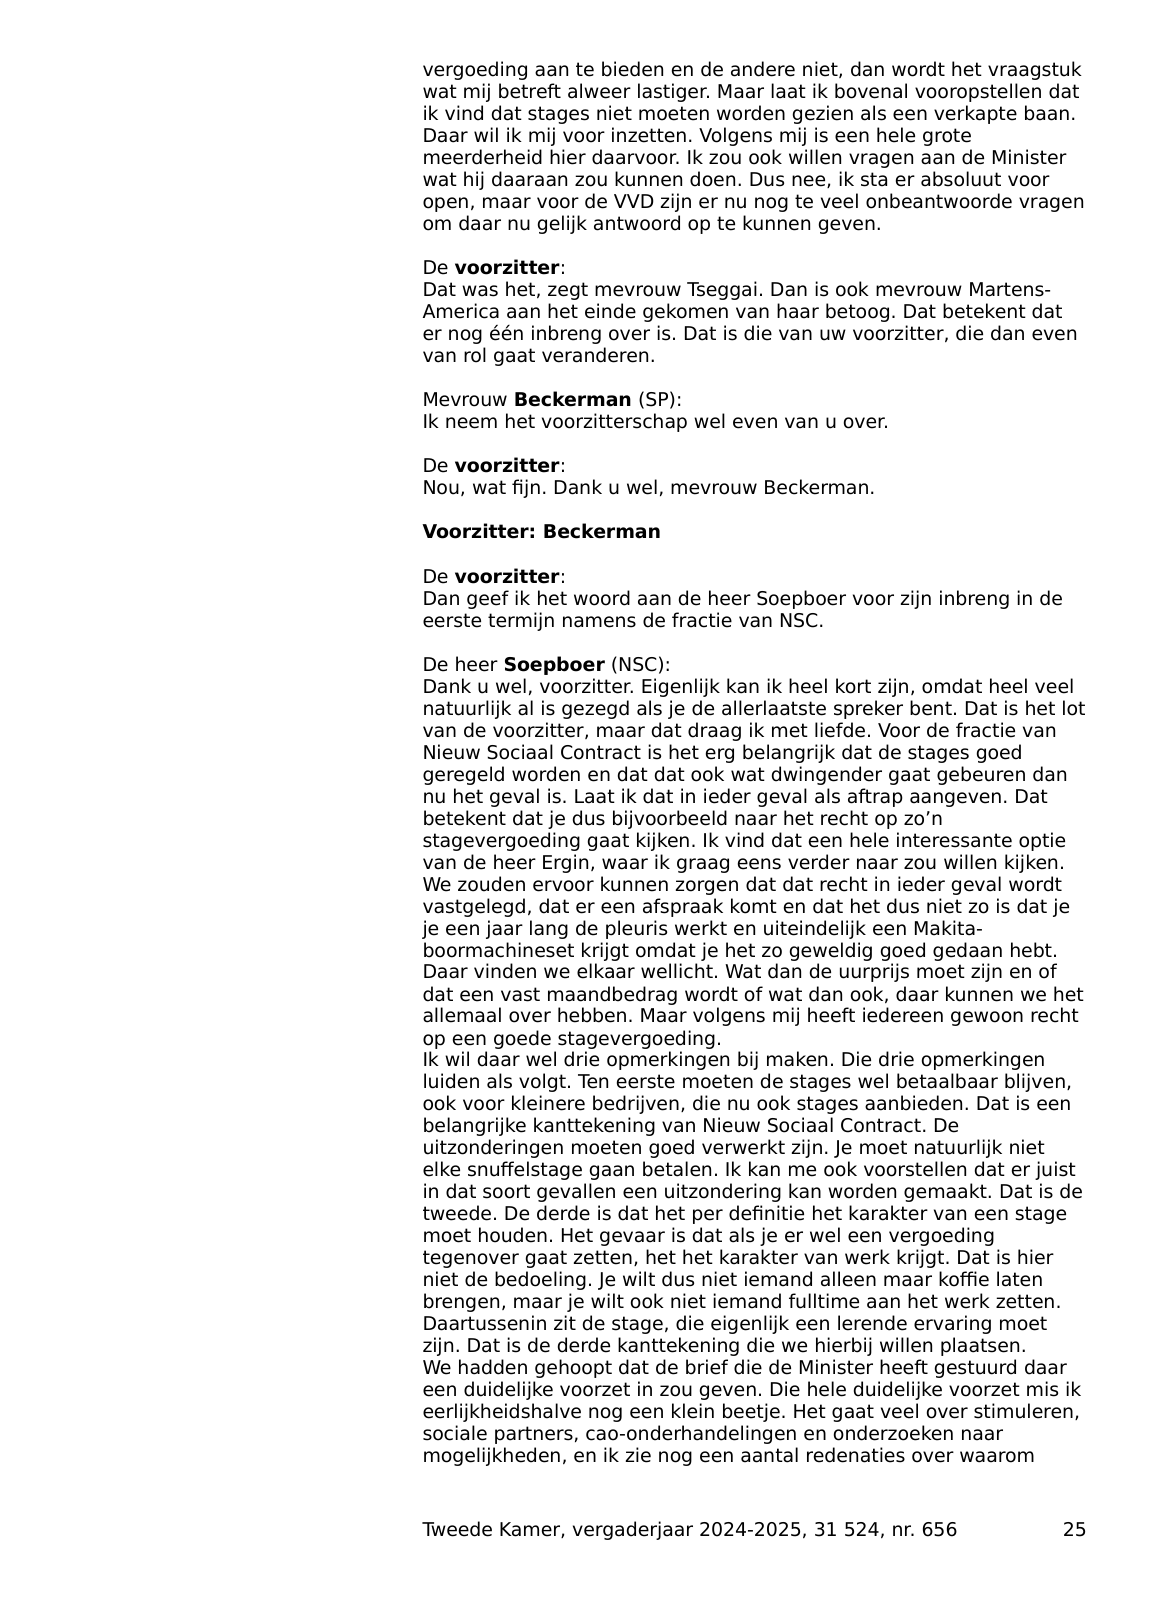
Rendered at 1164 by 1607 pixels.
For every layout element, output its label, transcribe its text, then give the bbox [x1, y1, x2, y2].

text De voorzitter: [422, 566, 1087, 588]
subtitle Voorzitter: Beckerman [422, 521, 1087, 543]
text Mevrouw Beckerman (SP): [422, 389, 1087, 411]
text Dat was het, zegt mevrouw Tseggai. Dan is ook mevrouw Martens-America aan het einde gekomen van haar betoog. Dat betekent dat er nog één inbreng over is. Dat is die van uw voorzitter, die dan even van rol gaat veranderen. [422, 279, 1087, 367]
text Dank u wel, voorzitter. Eigenlijk kan ik heel kort zijn, omdat heel veel natuurlijk al is gezegd als je de allerlaatste spreker bent. Dat is het lot van de voorzitter, maar dat draag ik met liefde. Voor de fractie van Nieuw Sociaal Contract is het erg belangrijk dat de stages goed geregeld worden en dat dat ook wat dwingender gaat gebeuren dan nu het geval is. Laat ik dat in ieder geval als aftrap aangeven. Dat betekent dat je dus bijvoorbeeld naar het recht op zo’n stagevergoeding gaat kijken. Ik vind dat een hele interessante optie van de heer Ergin, waar ik graag eens verder naar zou willen kijken. We zouden ervoor kunnen zorgen dat dat recht in ieder geval wordt vastgelegd, dat er een afspraak komt en dat het dus niet zo is dat je je een jaar lang de pleuris werkt en uiteindelijk een Makita-boormachineset krijgt omdat je het zo geweldig goed gedaan hebt. Daar vinden we elkaar wellicht. Wat dan de uurprijs moet zijn en of dat een vast maandbedrag wordt of wat dan ook, daar kunnen we het allemaal over hebben. Maar volgens mij heeft iedereen gewoon recht op een goede stagevergoeding. [422, 676, 1087, 1049]
text vergoeding aan te bieden en de andere niet, dan wordt het vraagstuk wat mij betreft alweer lastiger. Maar laat ik bovenal vooropstellen dat ik vind dat stages niet moeten worden gezien als een verkapte baan. Daar wil ik mij voor inzetten. Volgens mij is een hele grote meerderheid hier daarvoor. Ik zou ook willen vragen aan de Minister wat hij daaraan zou kunnen doen. Dus nee, ik sta er absoluut voor open, maar voor de VVD zijn er nu nog te veel onbeantwoorde vragen om daar nu gelijk antwoord op te kunnen geven. [422, 59, 1087, 235]
text We hadden gehoopt dat de brief die de Minister heeft gestuurd daar een duidelijke voorzet in zou geven. Die hele duidelijke voorzet mis ik eerlijkheidshalve nog een klein beetje. Het gaat veel over stimuleren, sociale partners, cao-onderhandelingen en onderzoeken naar mogelijkheden, en ik zie nog een aantal redenaties over waarom [422, 1357, 1087, 1467]
text Nou, wat fijn. Dank u wel, mevrouw Beckerman. [422, 477, 1087, 499]
text De voorzitter: [422, 257, 1087, 279]
text De voorzitter: [422, 455, 1087, 477]
text De heer Soepboer (NSC): [422, 654, 1087, 676]
text Dan geef ik het woord aan de heer Soepboer voor zijn inbreng in de eerste termijn namens de fractie van NSC. [422, 588, 1087, 632]
text Ik neem het voorzitterschap wel even van u over. [422, 411, 1087, 433]
text Ik wil daar wel drie opmerkingen bij maken. Die drie opmerkingen luiden als volgt. Ten eerste moeten de stages wel betaalbaar blijven, ook voor kleinere bedrijven, die nu ook stages aanbieden. Dat is een belangrijke kanttekening van Nieuw Sociaal Contract. De uitzonderingen moeten goed verwerkt zijn. Je moet natuurlijk niet elke snuffelstage gaan betalen. Ik kan me ook voorstellen dat er juist in dat soort gevallen een uitzondering kan worden gemaakt. Dat is de tweede. De derde is dat het per definitie het karakter van een stage moet houden. Het gevaar is dat als je er wel een vergoeding tegenover gaat zetten, het het karakter van werk krijgt. Dat is hier niet de bedoeling. Je wilt dus niet iemand alleen maar koffie laten brengen, maar je wilt ook niet iemand fulltime aan het werk zetten. Daartussenin zit de stage, die eigenlijk een lerende ervaring moet zijn. Dat is de derde kanttekening die we hierbij willen plaatsen. [422, 1049, 1087, 1357]
